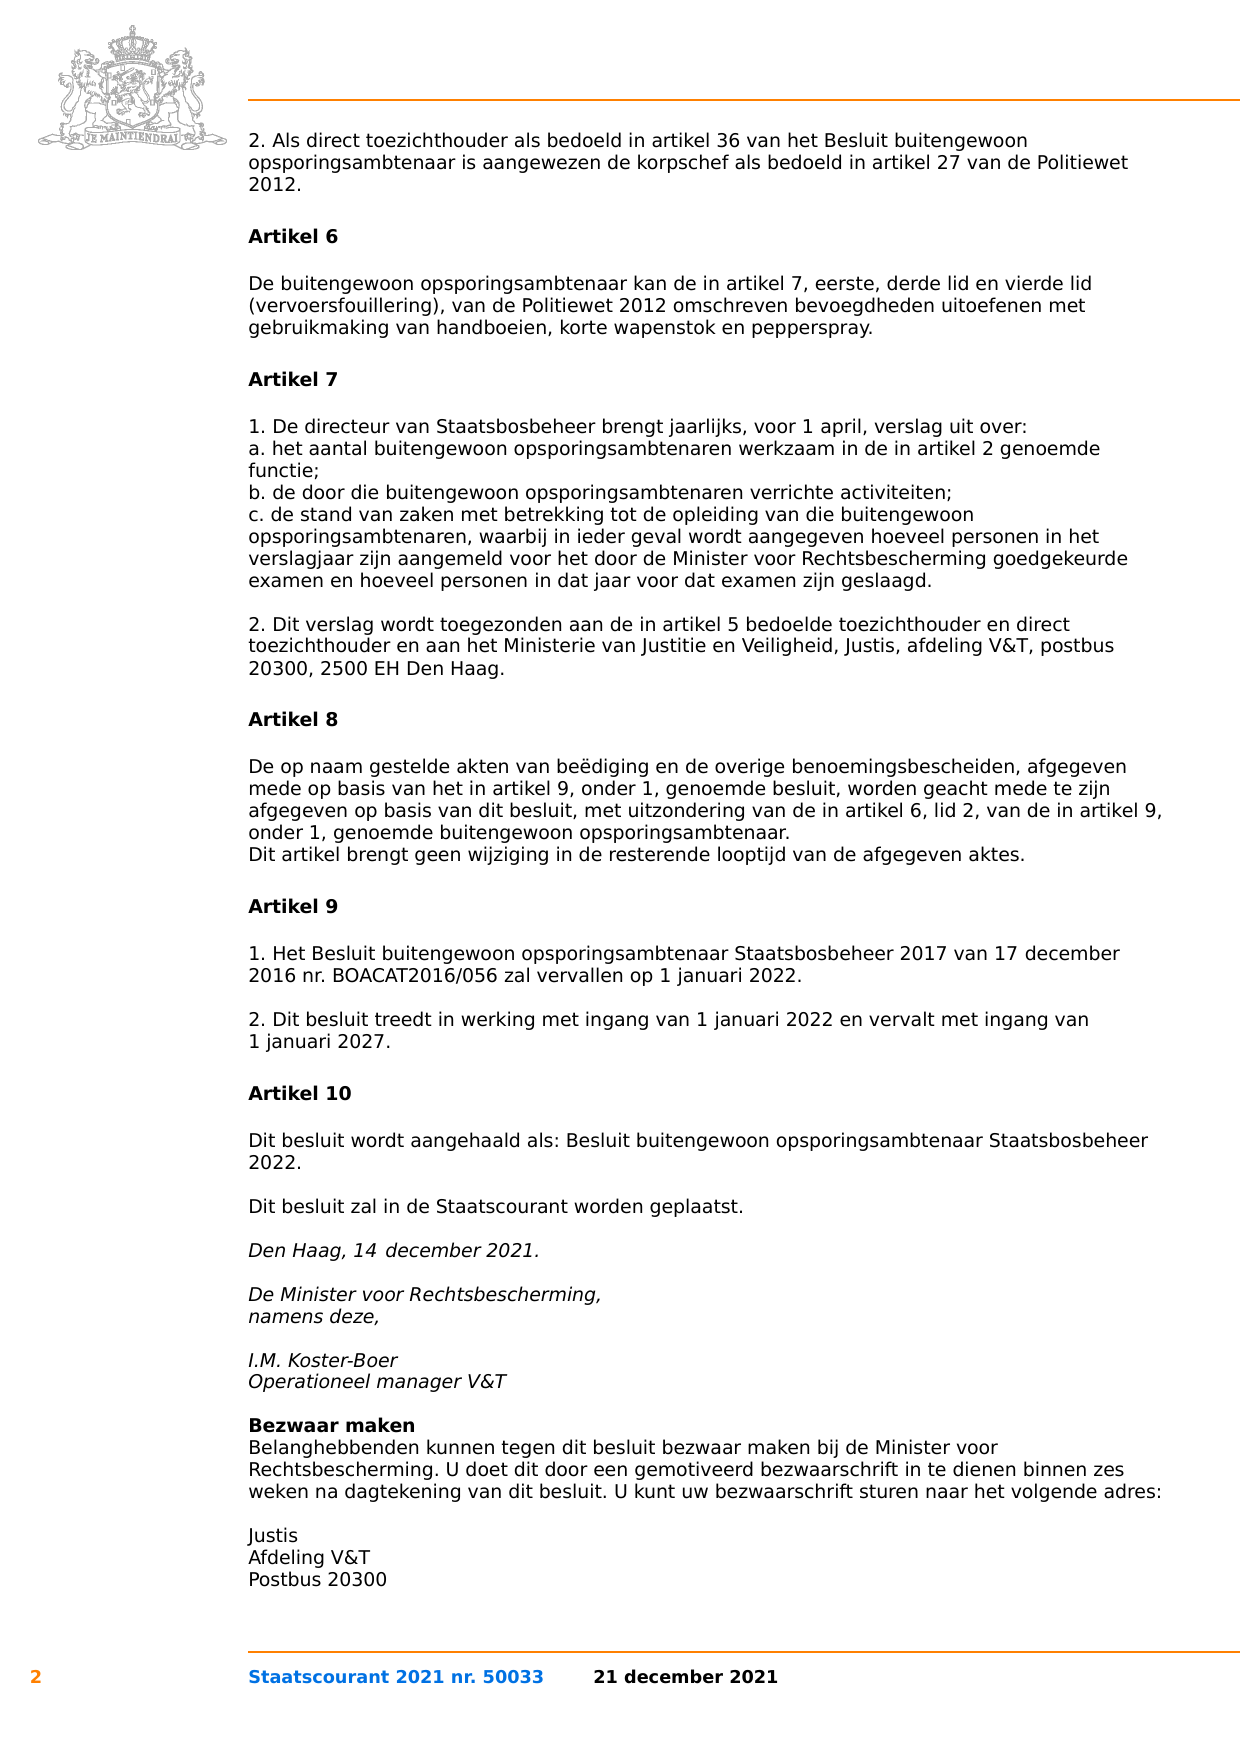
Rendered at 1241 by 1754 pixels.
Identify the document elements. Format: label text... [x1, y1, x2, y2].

text 1. De directeur van Staatsbosbeheer brengt jaarlijks, voor 1 april, verslag uit over: [248, 416, 1163, 438]
text Dit artikel brengt geen wijziging in de resterende looptijd van de afgegeven aktes. [248, 844, 1163, 866]
text De Minister voor Rechtsbescherming, namens deze, I.M. Koster-Boer Operationeel manager V&T [248, 1283, 1163, 1393]
text 2. Als direct toezichthouder als bedoeld in artikel 36 van het Besluit buitengewoon opsporingsambtenaar is aangewezen de korpschef als bedoeld in artikel 27 van de Politiewet 2012. [248, 130, 1163, 196]
text De op naam gestelde akten van beëdiging en de overige benoemingsbescheiden, afgegeven mede op basis van het in artikel 9, onder 1, genoemde besluit, worden geacht mede te zijn afgegeven op basis van dit besluit, met uitzondering van de in artikel 6, lid 2, van de in artikel 9, onder 1, genoemde buitengewoon opsporingsambtenaar. [248, 756, 1163, 844]
subtitle Artikel 7 [248, 369, 1163, 391]
text Dit besluit wordt aangehaald als: Besluit buitengewoon opsporingsambtenaar Staatsbosbeheer 2022. [248, 1130, 1163, 1174]
subtitle Artikel 8 [248, 709, 1163, 731]
text a. het aantal buitengewoon opsporingsambtenaren werkzaam in de in artikel 2 genoemde functie; [248, 438, 1163, 482]
text De buitengewoon opsporingsambtenaar kan de in artikel 7, eerste, derde lid en vierde lid (vervoersfouillering), van de Politiewet 2012 omschreven bevoegdheden uitoefenen met gebruikmaking van handboeien, korte wapenstok en pepperspray. [248, 273, 1163, 339]
text Justis [248, 1525, 1163, 1547]
text c. de stand van zaken met betrekking tot de opleiding van die buitengewoon opsporingsambtenaren, waarbij in ieder geval wordt aangegeven hoeveel personen in het verslagjaar zijn aangemeld voor het door de Minister voor Rechtsbescherming goedgekeurde examen en hoeveel personen in dat jaar voor dat examen zijn geslaagd. [248, 504, 1163, 592]
picture [38, 25, 227, 150]
text Postbus 20300 [248, 1569, 1163, 1591]
text Dit besluit zal in de Staatscourant worden geplaatst. [248, 1196, 1163, 1218]
text 2. Dit besluit treedt in werking met ingang van 1 januari 2022 en vervalt met ingang van 1 januari 2027. [248, 1009, 1163, 1053]
text Afdeling V&T [248, 1547, 1163, 1569]
text Den Haag, 14 december 2021. [248, 1240, 1163, 1262]
text b. de door die buitengewoon opsporingsambtenaren verrichte activiteiten; [248, 482, 1163, 504]
subtitle Artikel 9 [248, 896, 1163, 918]
text Bezwaar maken [248, 1415, 1163, 1437]
text Belanghebbenden kunnen tegen dit besluit bezwaar maken bij de Minister voor Rechtsbescherming. U doet dit door een gemotiveerd bezwaarschrift in te dienen binnen zes weken na dagtekening van dit besluit. U kunt uw bezwaarschrift sturen naar het volgende adres: [248, 1437, 1163, 1503]
subtitle Artikel 10 [248, 1083, 1163, 1105]
subtitle Artikel 6 [248, 226, 1163, 248]
text 1. Het Besluit buitengewoon opsporingsambtenaar Staatsbosbeheer 2017 van 17 december 2016 nr. BOACAT2016/056 zal vervallen op 1 januari 2022. [248, 943, 1163, 987]
text 2. Dit verslag wordt toegezonden aan de in artikel 5 bedoelde toezichthouder en direct toezichthouder en aan het Ministerie van Justitie en Veiligheid, Justis, afdeling V&T, postbus 20300, 2500 EH Den Haag. [248, 613, 1163, 679]
